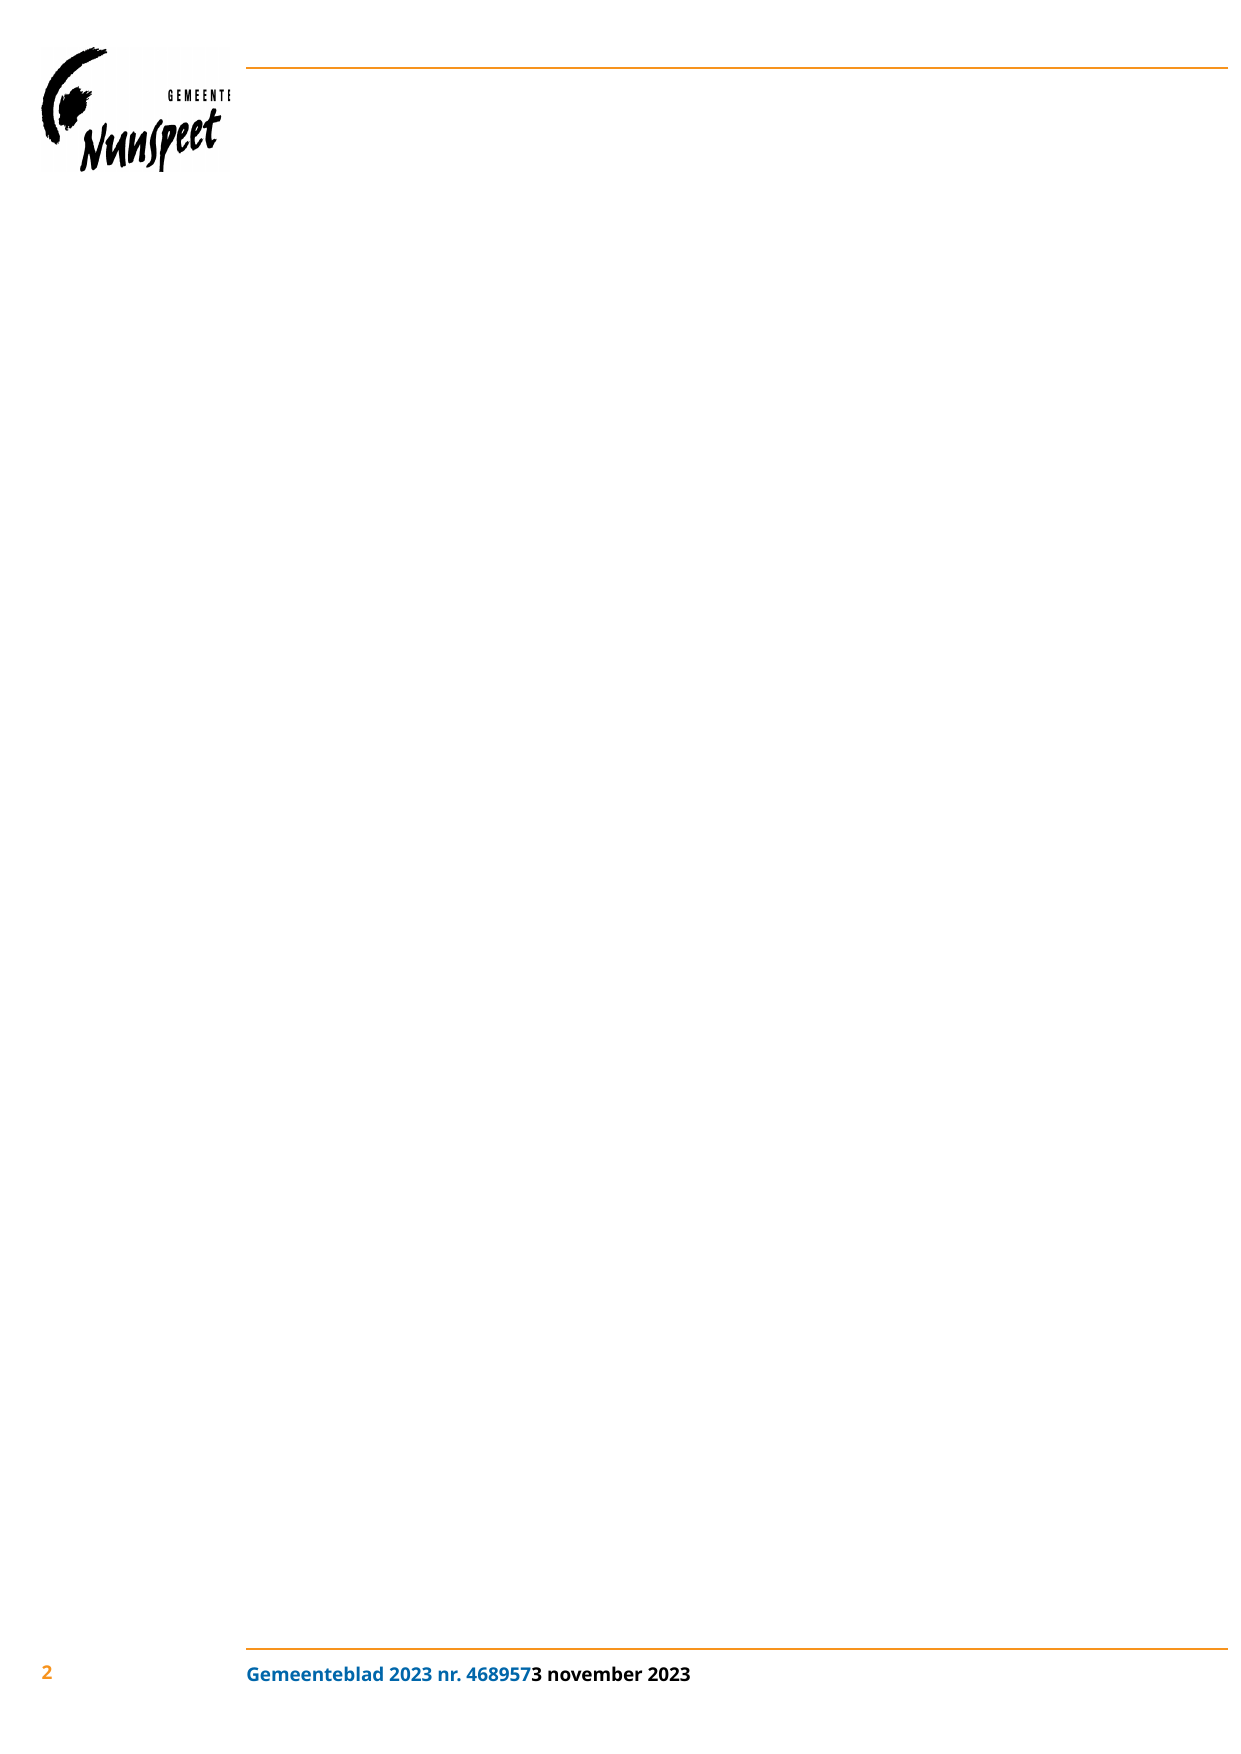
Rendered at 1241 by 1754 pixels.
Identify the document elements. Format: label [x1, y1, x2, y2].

picture [41, 47, 231, 172]
